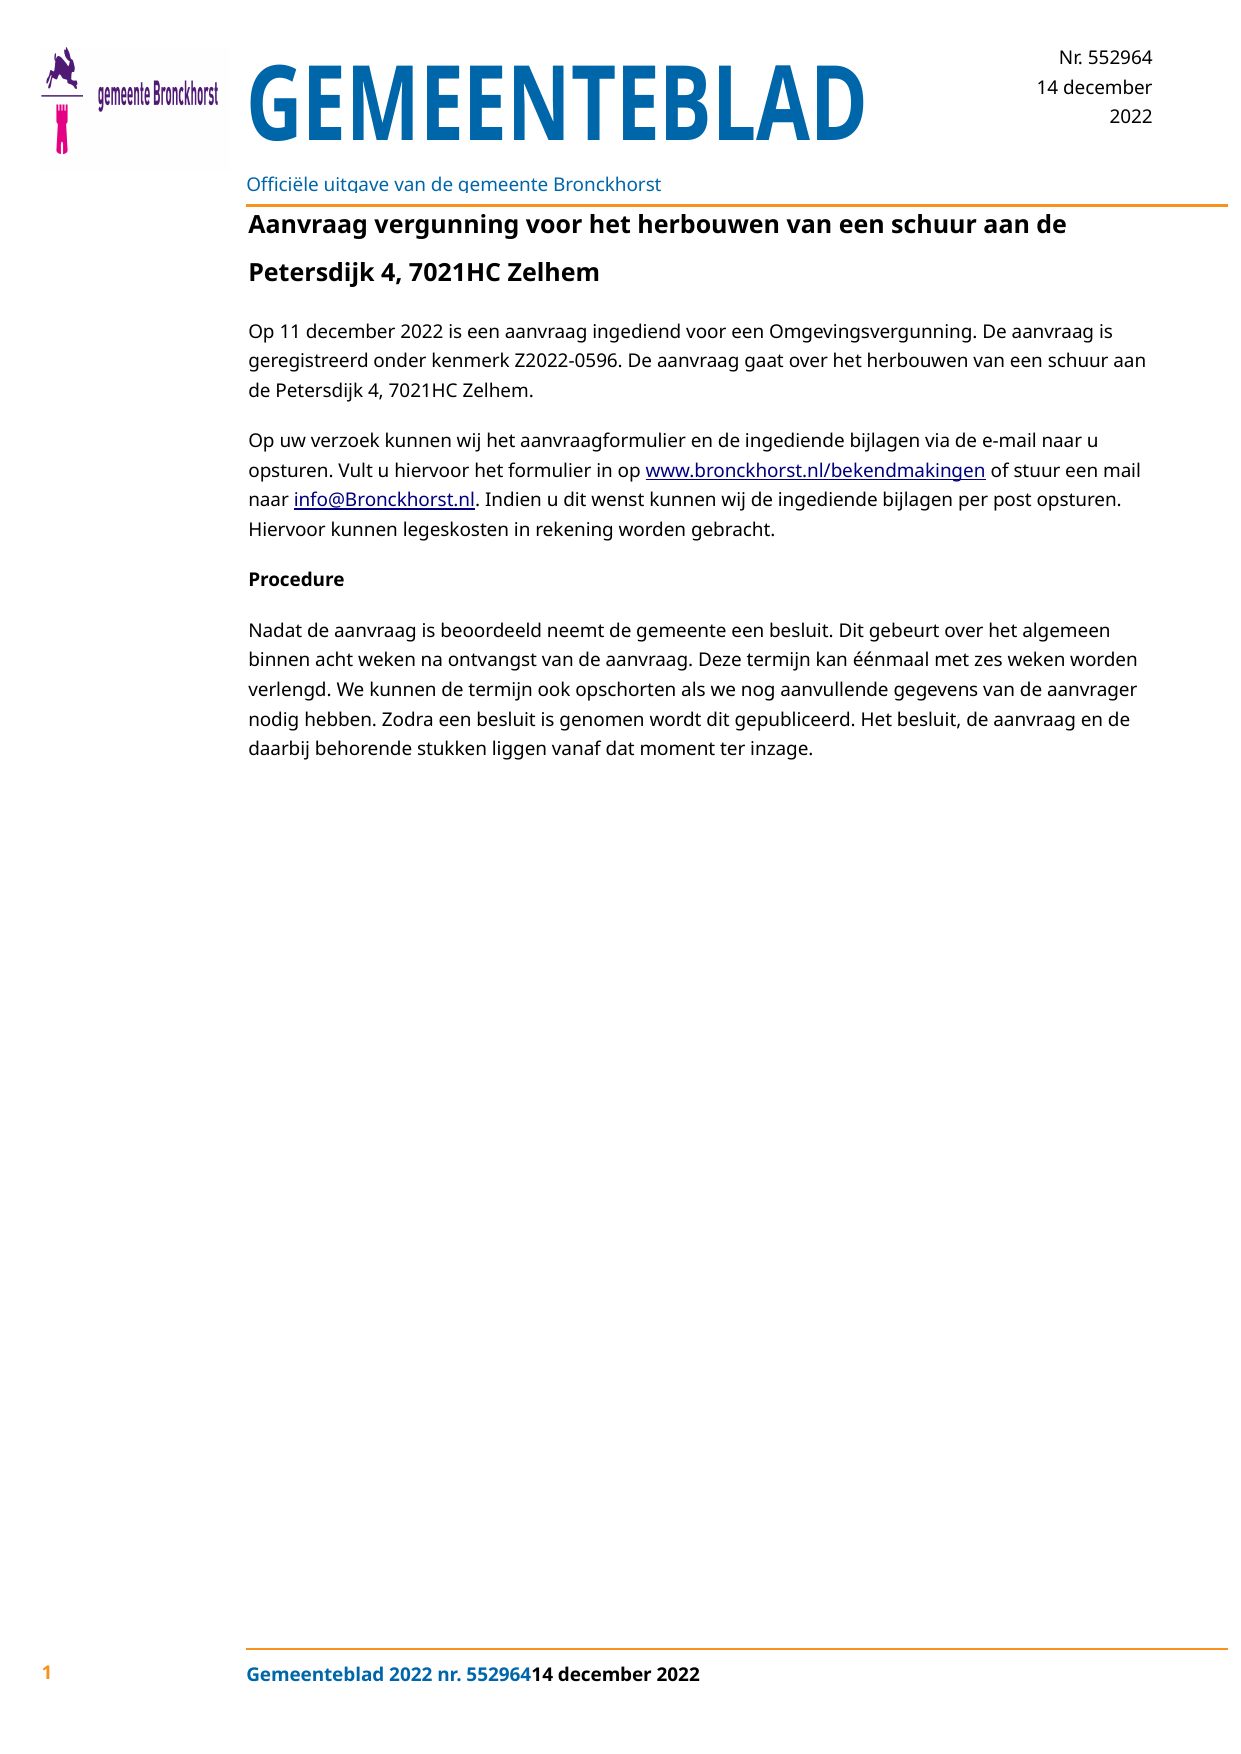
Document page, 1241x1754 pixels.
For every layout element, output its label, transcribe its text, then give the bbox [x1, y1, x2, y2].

text Op uw verzoek kunnen wij het aanvraagformulier en de ingediende bijlagen via de e-mail naar u opsturen. Vult u hiervoor het formulier in op www.bronckhorst.nl/bekendmakingen of stuur een mail naar info@Bronckhorst.nl. Indien u dit wenst kunnen wij de ingediende bijlagen per post opsturen. Hiervoor kunnen legeskosten in rekening worden gebracht. [248, 427, 1152, 542]
text Op 11 december 2022 is een aanvraag ingediend voor een Omgevingsvergunning. De aanvraag is geregistreerd onder kenmerk Z2022-0596. De aanvraag gaat over het herbouwen van een schuur aan de Petersdijk 4, 7021HC Zelhem. [248, 318, 1152, 403]
picture [41, 47, 231, 172]
text Aanvraag vergunning voor het herbouwen van een schuur aan de Petersdijk 4, 7021HC Zelhem [248, 207, 1152, 288]
text Nadat de aanvraag is beoordeeld neemt de gemeente een besluit. Dit gebeurt over het algemeen binnen acht weken na ontvangst van de aanvraag. Deze termijn kan éénmaal met zes weken worden verlengd. We kunnen de termijn ook opschorten als we nog aanvullende gegevens van de aanvrager nodig hebben. Zodra een besluit is genomen wordt dit gepubliceerd. Het besluit, de aanvraag en de daarbij behorende stukken liggen vanaf dat moment ter inzage. [248, 617, 1152, 761]
text Procedure [248, 567, 1152, 592]
